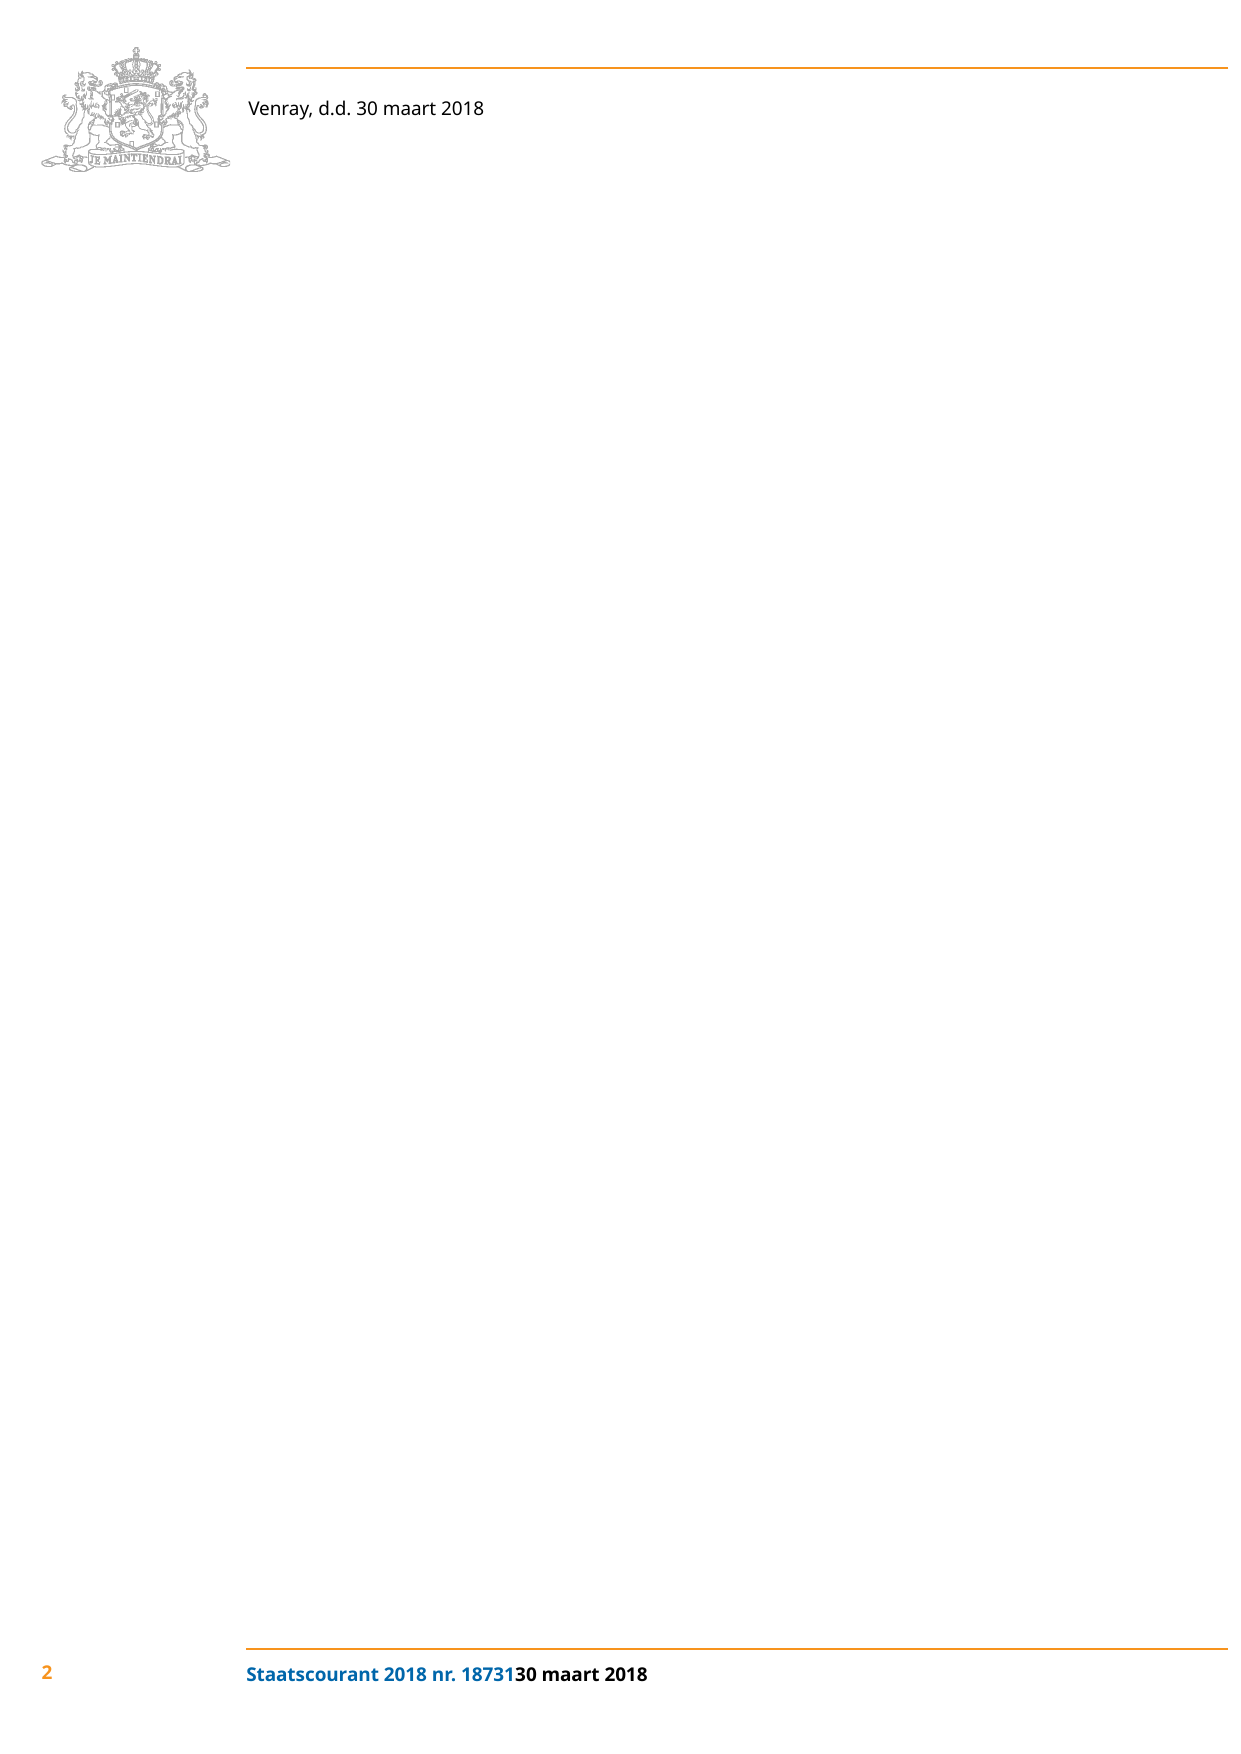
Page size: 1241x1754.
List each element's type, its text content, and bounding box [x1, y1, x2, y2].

picture [41, 47, 231, 172]
text Venray, d.d. 30 maart 2018 [248, 95, 1152, 121]
